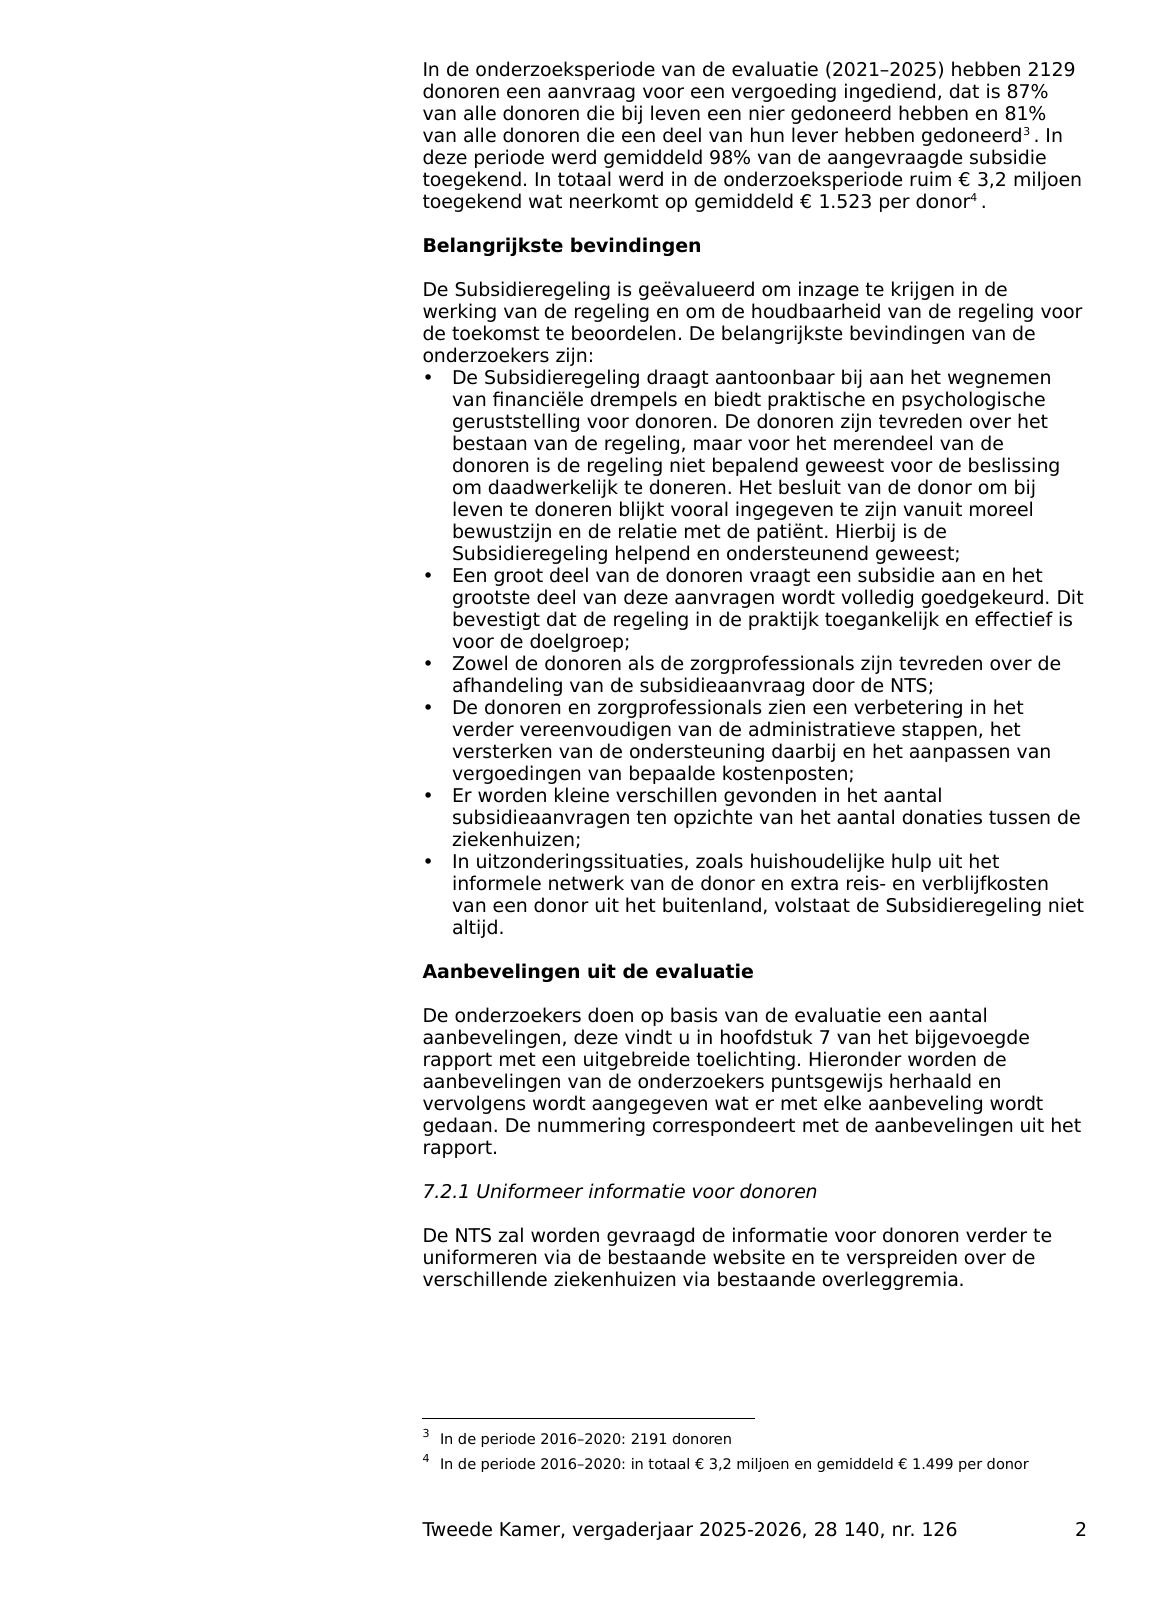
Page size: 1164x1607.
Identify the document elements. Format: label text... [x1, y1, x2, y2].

text De NTS zal worden gevraagd de informatie voor donoren verder te uniformeren via de bestaande website en te verspreiden over de verschillende ziekenhuizen via bestaande overleggremia. [422, 1225, 1087, 1291]
text De onderzoekers doen op basis van de evaluatie een aantal aanbevelingen, deze vindt u in hoofdstuk 7 van het bijgevoegde rapport met een uitgebreide toelichting. Hieronder worden de aanbevelingen van de onderzoekers puntsgewijs herhaald en vervolgens wordt aangegeven wat er met elke aanbeveling wordt gedaan. De nummering correspondeert met de aanbevelingen uit het rapport. [422, 1005, 1087, 1159]
subtitle Belangrijkste bevindingen [422, 235, 1087, 257]
text De Subsidieregeling is geëvalueerd om inzage te krijgen in de werking van de regeling en om de houdbaarheid van de regeling voor de toekomst te beoordelen. De belangrijkste bevindingen van de onderzoekers zijn: [422, 279, 1087, 367]
text • Er worden kleine verschillen gevonden in het aantal subsidieaanvragen ten opzichte van het aantal donaties tussen de ziekenhuizen; [422, 785, 1087, 851]
text • In uitzonderingssituaties, zoals huishoudelijke hulp uit het informele netwerk van de donor en extra reis- en verblijfkosten van een donor uit het buitenland, volstaat de Subsidieregeling niet altijd. [422, 851, 1087, 939]
text • Een groot deel van de donoren vraagt een subsidie aan en het grootste deel van deze aanvragen wordt volledig goedgekeurd. Dit bevestigt dat de regeling in de praktijk toegankelijk en effectief is voor de doelgroep; [422, 565, 1087, 653]
text • De Subsidieregeling draagt aantoonbaar bij aan het wegnemen van financiële drempels en biedt praktische en psychologische geruststelling voor donoren. De donoren zijn tevreden over het bestaan van de regeling, maar voor het merendeel van de donoren is de regeling niet bepalend geweest voor de beslissing om daadwerkelijk te doneren. Het besluit van de donor om bij leven te doneren blijkt vooral ingegeven te zijn vanuit moreel bewustzijn en de relatie met de patiënt. Hierbij is de Subsidieregeling helpend en ondersteunend geweest; [422, 367, 1087, 565]
subtitle Aanbevelingen uit de evaluatie [422, 961, 1087, 983]
subtitle 7.2.1 Uniformeer informatie voor donoren [422, 1181, 1087, 1203]
text • Zowel de donoren als de zorgprofessionals zijn tevreden over de afhandeling van de subsidieaanvraag door de NTS; [422, 653, 1087, 697]
text In de periode 2016–2020: 2191 donoren [422, 1427, 1087, 1449]
text • De donoren en zorgprofessionals zien een verbetering in het verder vereenvoudigen van de administratieve stappen, het versterken van de ondersteuning daarbij en het aanpassen van vergoedingen van bepaalde kostenposten; [422, 697, 1087, 785]
text In de onderzoeksperiode van de evaluatie (2021–2025) hebben 2129 donoren een aanvraag voor een vergoeding ingediend, dat is 87% van alle donoren die bij leven een nier gedoneerd hebben en 81% van alle donoren die een deel van hun lever hebben gedoneerd. In deze periode werd gemiddeld 98% van de aangevraagde subsidie toegekend. In totaal werd in de onderzoeksperiode ruim € 3,2 miljoen toegekend wat neerkomt op gemiddeld € 1.523 per donor. [422, 59, 1087, 213]
text In de periode 2016–2020: in totaal € 3,2 miljoen en gemiddeld € 1.499 per donor [422, 1452, 1087, 1474]
